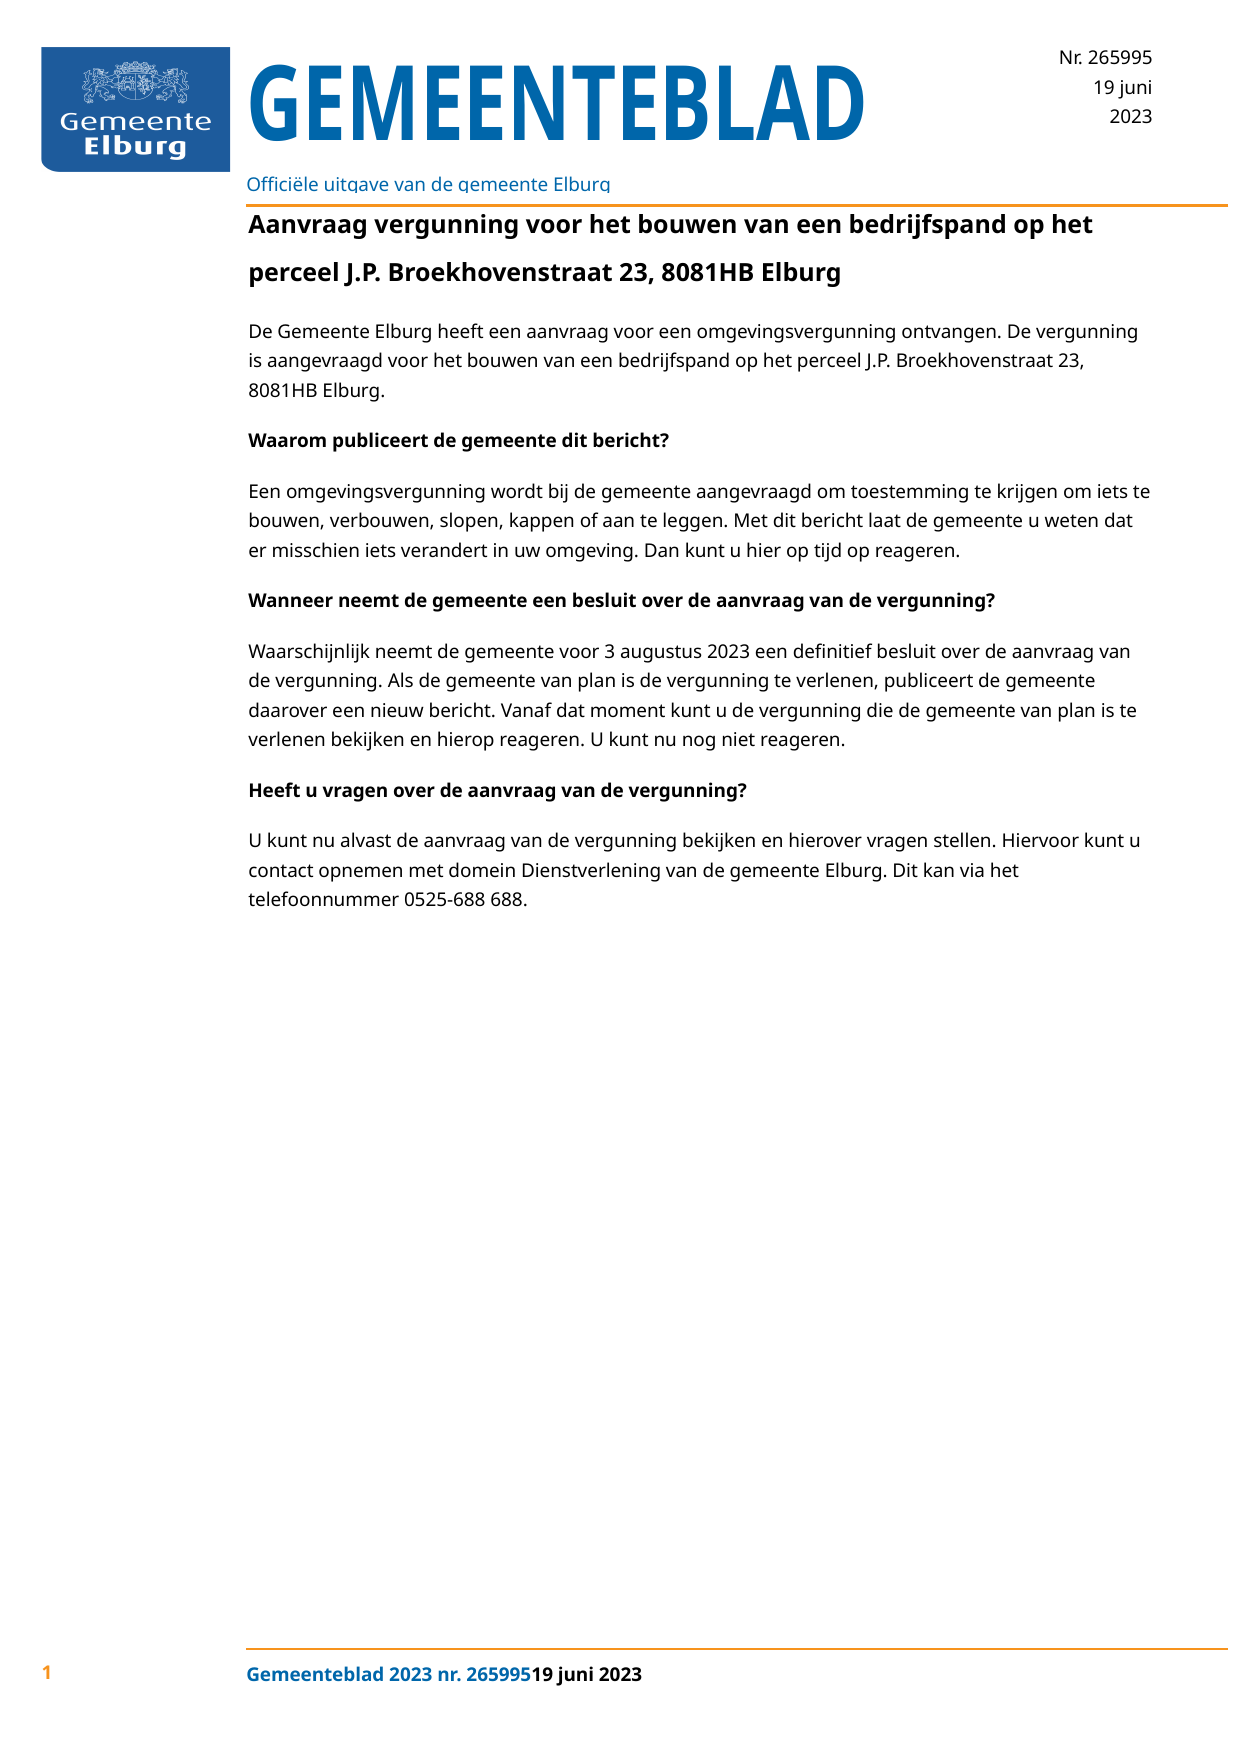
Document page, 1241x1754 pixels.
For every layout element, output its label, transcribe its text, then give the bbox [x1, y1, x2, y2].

text De Gemeente Elburg heeft een aanvraag voor een omgevingsvergunning ontvangen. De vergunning is aangevraagd voor het bouwen van een bedrijfspand op het perceel J.P. Broekhovenstraat 23, 8081HB Elburg. [248, 318, 1152, 403]
text Waarom publiceert de gemeente dit bericht? [248, 427, 1152, 453]
text Wanneer neemt de gemeente een besluit over de aanvraag van de vergunning? [248, 587, 1152, 613]
text Een omgevingsvergunning wordt bij de gemeente aangevraagd om toestemming te krijgen om iets te bouwen, verbouwen, slopen, kappen of aan te leggen. Met dit bericht laat de gemeente u weten dat er misschien iets verandert in uw omgeving. Dan kunt u hier op tijd op reageren. [248, 478, 1152, 563]
text Aanvraag vergunning voor het bouwen van een bedrijfspand op het perceel J.P. Broekhovenstraat 23, 8081HB Elburg [248, 207, 1152, 288]
text Heeft u vragen over de aanvraag van de vergunning? [248, 777, 1152, 803]
text Waarschijnlijk neemt de gemeente voor 3 augustus 2023 een definitief besluit over de aanvraag van de vergunning. Als de gemeente van plan is de vergunning te verlenen, publiceert de gemeente daarover een nieuw bericht. Vanaf dat moment kunt u de vergunning die de gemeente van plan is te verlenen bekijken en hierop reageren. U kunt nu nog niet reageren. [248, 638, 1152, 752]
text U kunt nu alvast de aanvraag van de vergunning bekijken en hierover vragen stellen. Hiervoor kunt u contact opnemen met domein Dienstverlening van de gemeente Elburg. Dit kan via het telefoonnummer 0525-688 688. [248, 827, 1152, 912]
picture [41, 47, 231, 172]
